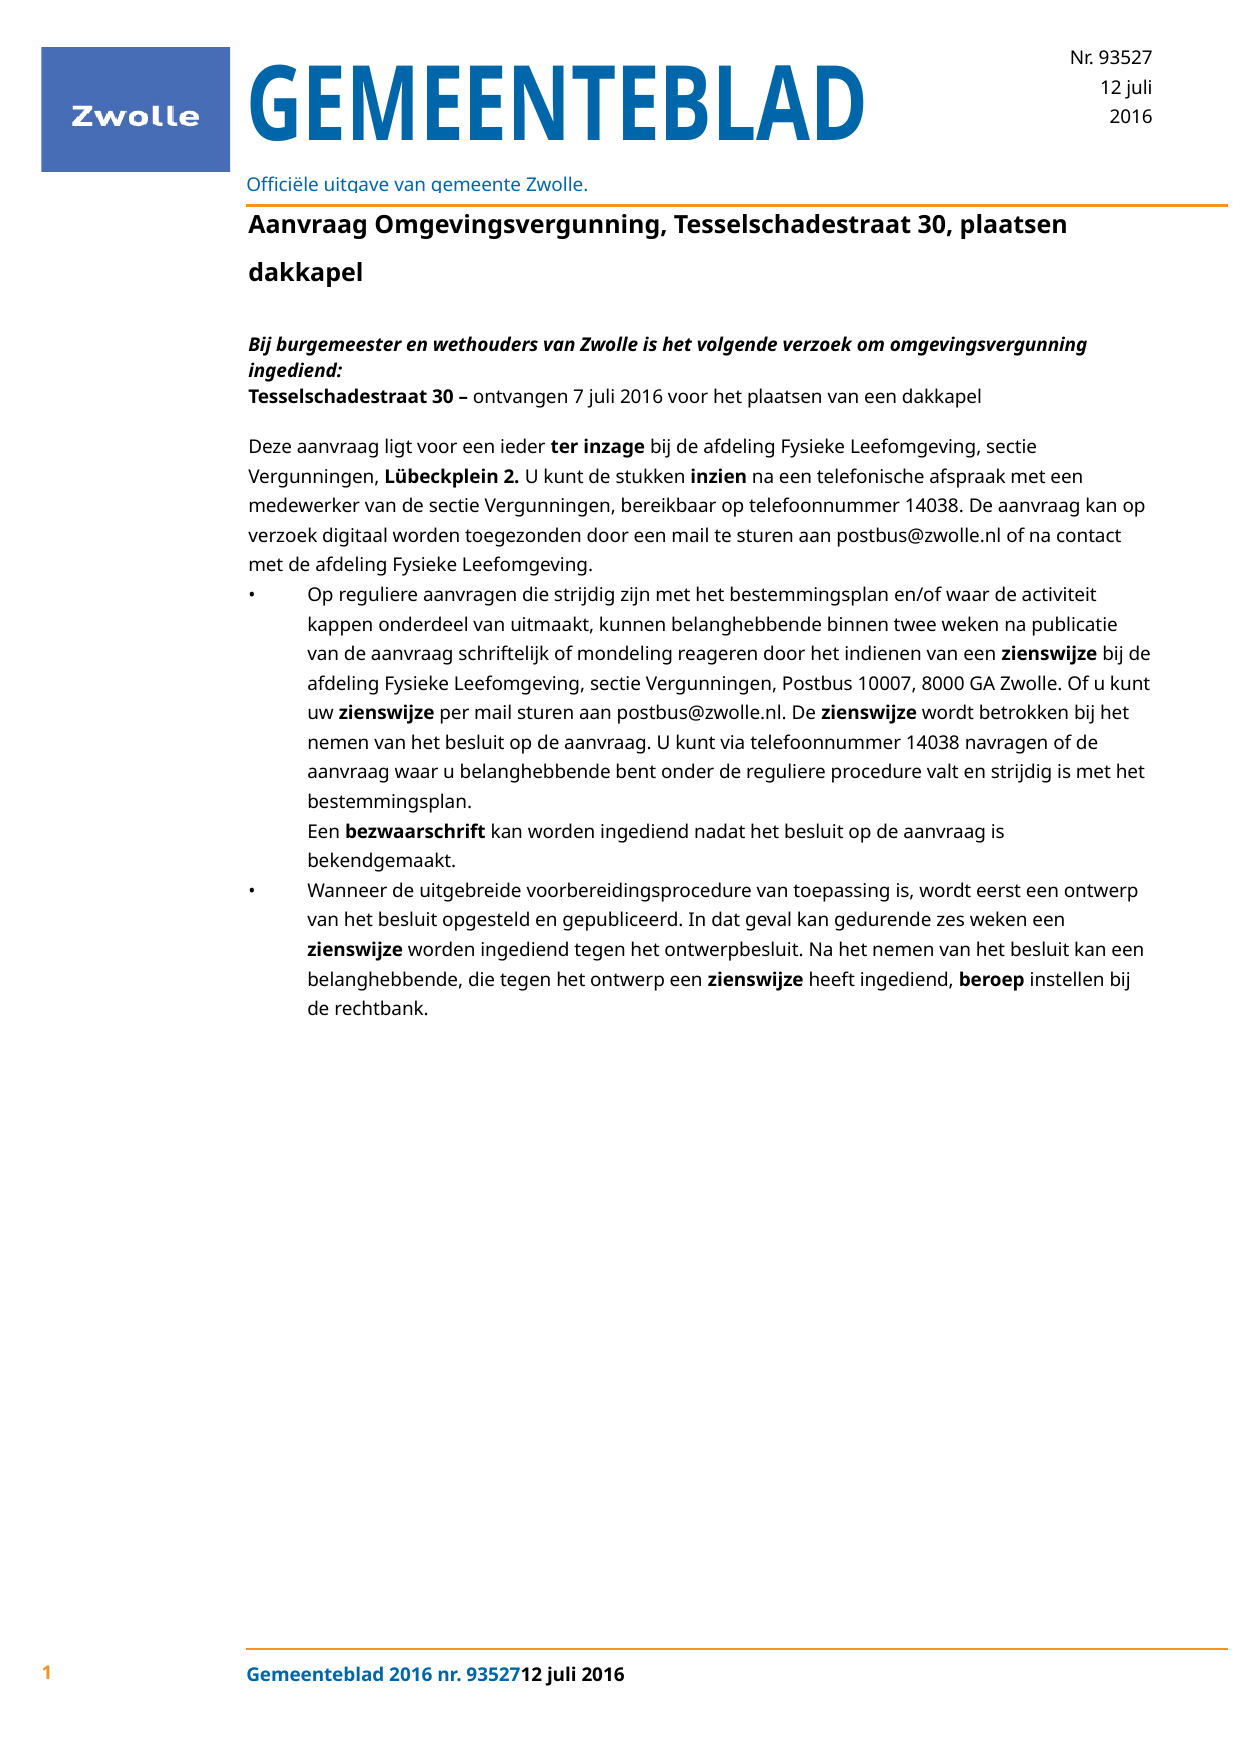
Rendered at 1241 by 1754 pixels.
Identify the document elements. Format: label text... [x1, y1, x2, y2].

list Wanneer de uitgebreide voorbereidingsprocedure van toepassing is, wordt eerst een ontwerp van het besluit opgesteld en gepubliceerd. In dat geval kan gedurende zes weken een zienswijze worden ingediend tegen het ontwerpbesluit. Na het nemen van het besluit kan een belanghebbende, die tegen het ontwerp een zienswijze heeft ingediend, beroep instellen bij de rechtbank. [248, 877, 1152, 1021]
picture [41, 47, 231, 172]
text Deze aanvraag ligt voor een ieder ter inzage bij de afdeling Fysieke Leefomgeving, sectie Vergunningen, Lübeckplein 2. U kunt de stukken inzien na een telefonische afspraak met een medewerker van de sectie Vergunningen, bereikbaar op telefoonnummer 14038. De aanvraag kan op verzoek digitaal worden toegezonden door een mail te sturen aan postbus@zwolle.nl of na contact met de afdeling Fysieke Leefomgeving. [248, 433, 1152, 577]
text Tesselschadestraat 30 – ontvangen 7 juli 2016 voor het plaatsen van een dakkapel [248, 383, 1152, 409]
list Op reguliere aanvragen die strijdig zijn met het bestemmingsplan en/of waar de activiteit kappen onderdeel van uitmaakt, kunnen belanghebbende binnen twee weken na publicatie van de aanvraag schriftelijk of mondeling reageren door het indienen van een zienswijze bij de afdeling Fysieke Leefomgeving, sectie Vergunningen, Postbus 10007, 8000 GA Zwolle. Of u kunt uw zienswijze per mail sturen aan postbus@zwolle.nl. De zienswijze wordt betrokken bij het nemen van het besluit op de aanvraag. U kunt via telefoonnummer 14038 navragen of de aanvraag waar u belanghebbende bent onder de reguliere procedure valt en strijdig is met het bestemmingsplan. [248, 581, 1152, 814]
text Bij burgemeester en wethouders van Zwolle is het volgende verzoek om omgevingsvergunning ingediend: [248, 331, 1152, 383]
text Aanvraag Omgevingsvergunning, Tesselschadestraat 30, plaatsen dakkapel [248, 207, 1152, 288]
list Een bezwaarschrift kan worden ingediend nadat het besluit op de aanvraag is bekendgemaakt. [248, 818, 1152, 873]
